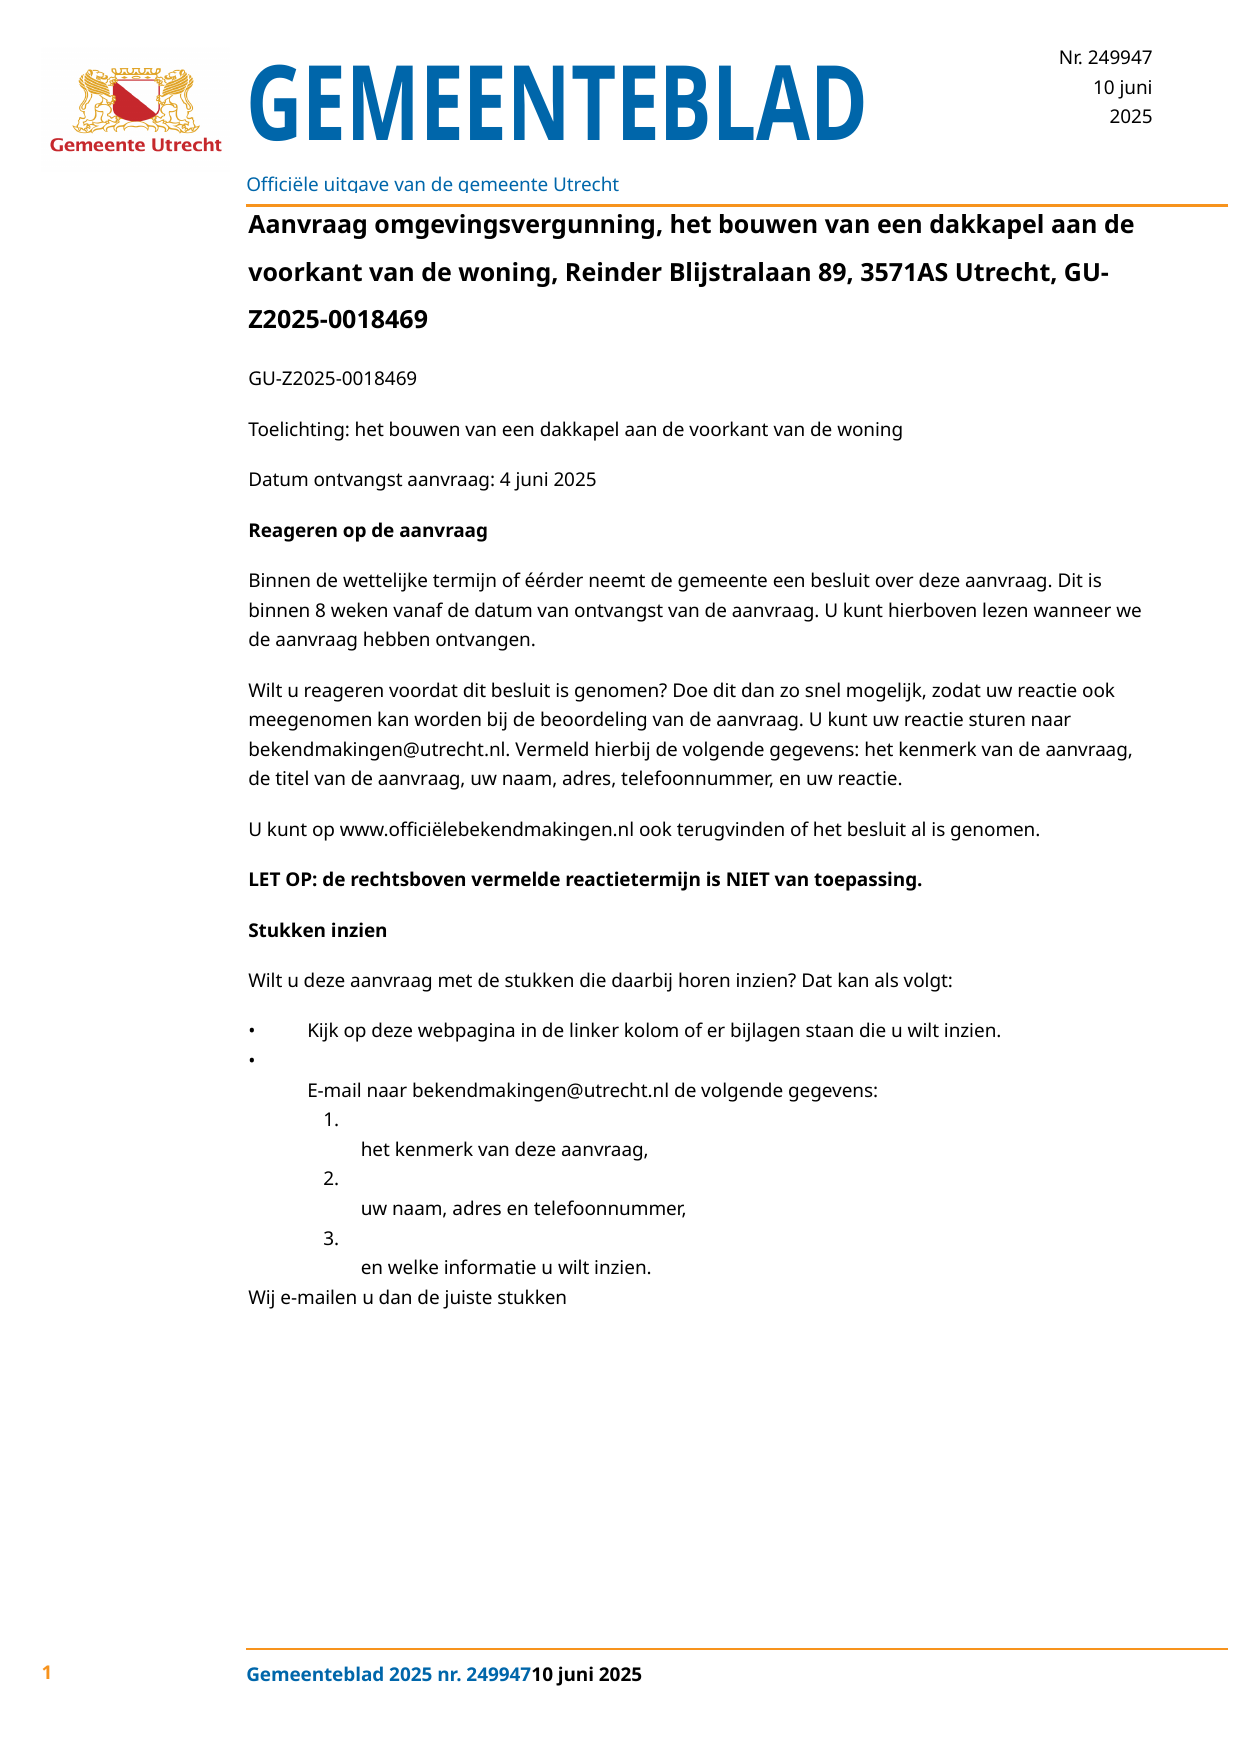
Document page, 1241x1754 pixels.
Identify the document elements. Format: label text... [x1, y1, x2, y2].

text Wilt u deze aanvraag met de stukken die daarbij horen inzien? Dat kan als volgt: [248, 967, 1152, 993]
text Reageren op de aanvraag [248, 517, 1152, 542]
picture [41, 47, 231, 172]
text Binnen de wettelijke termijn of éérder neemt de gemeente een besluit over deze aanvraag. Dit is binnen 8 weken vanaf de datum van ontvangst van de aanvraag. U kunt hierboven lezen wanneer we de aanvraag hebben ontvangen. [248, 567, 1152, 652]
text U kunt op www.officiëlebekendmakingen.nl ook terugvinden of het besluit al is genomen. [248, 816, 1152, 842]
text Wilt u reageren voordat dit besluit is genomen? Doe dit dan zo snel mogelijk, zodat uw reactie ook meegenomen kan worden bij de beoordeling van de aanvraag. U kunt uw reactie sturen naar bekendmakingen@utrecht.nl. Vermeld hierbij de volgende gegevens: het kenmerk van de aanvraag, de titel van de aanvraag, uw naam, adres, telefoonnummer, en uw reactie. [248, 677, 1152, 791]
text Wij e-mailen u dan de juiste stukken [248, 1284, 1152, 1309]
list het kenmerk van deze aanvraag, [323, 1136, 1152, 1162]
text Stukken inzien [248, 917, 1152, 942]
list Kijk op deze webpagina in de linker kolom of er bijlagen staan die u wilt inzien. [248, 1018, 1152, 1043]
list E-mail naar bekendmakingen@utrecht.nl de volgende gegevens: [248, 1077, 1152, 1102]
text GU-Z2025-0018469 [248, 366, 1152, 391]
text Toelichting: het bouwen van een dakkapel aan de voorkant van de woning [248, 416, 1152, 442]
list uw naam, adres en telefoonnummer, [323, 1195, 1152, 1221]
text Aanvraag omgevingsvergunning, het bouwen van een dakkapel aan de voorkant van de woning, Reinder Blijstralaan 89, 3571AS Utrecht, GU-Z2025-0018469 [248, 207, 1152, 336]
text Datum ontvangst aanvraag: 4 juni 2025 [248, 466, 1152, 492]
list en welke informatie u wilt inzien. [323, 1254, 1152, 1280]
text LET OP: de rechtsboven vermelde reactietermijn is NIET van toepassing. [248, 866, 1152, 892]
